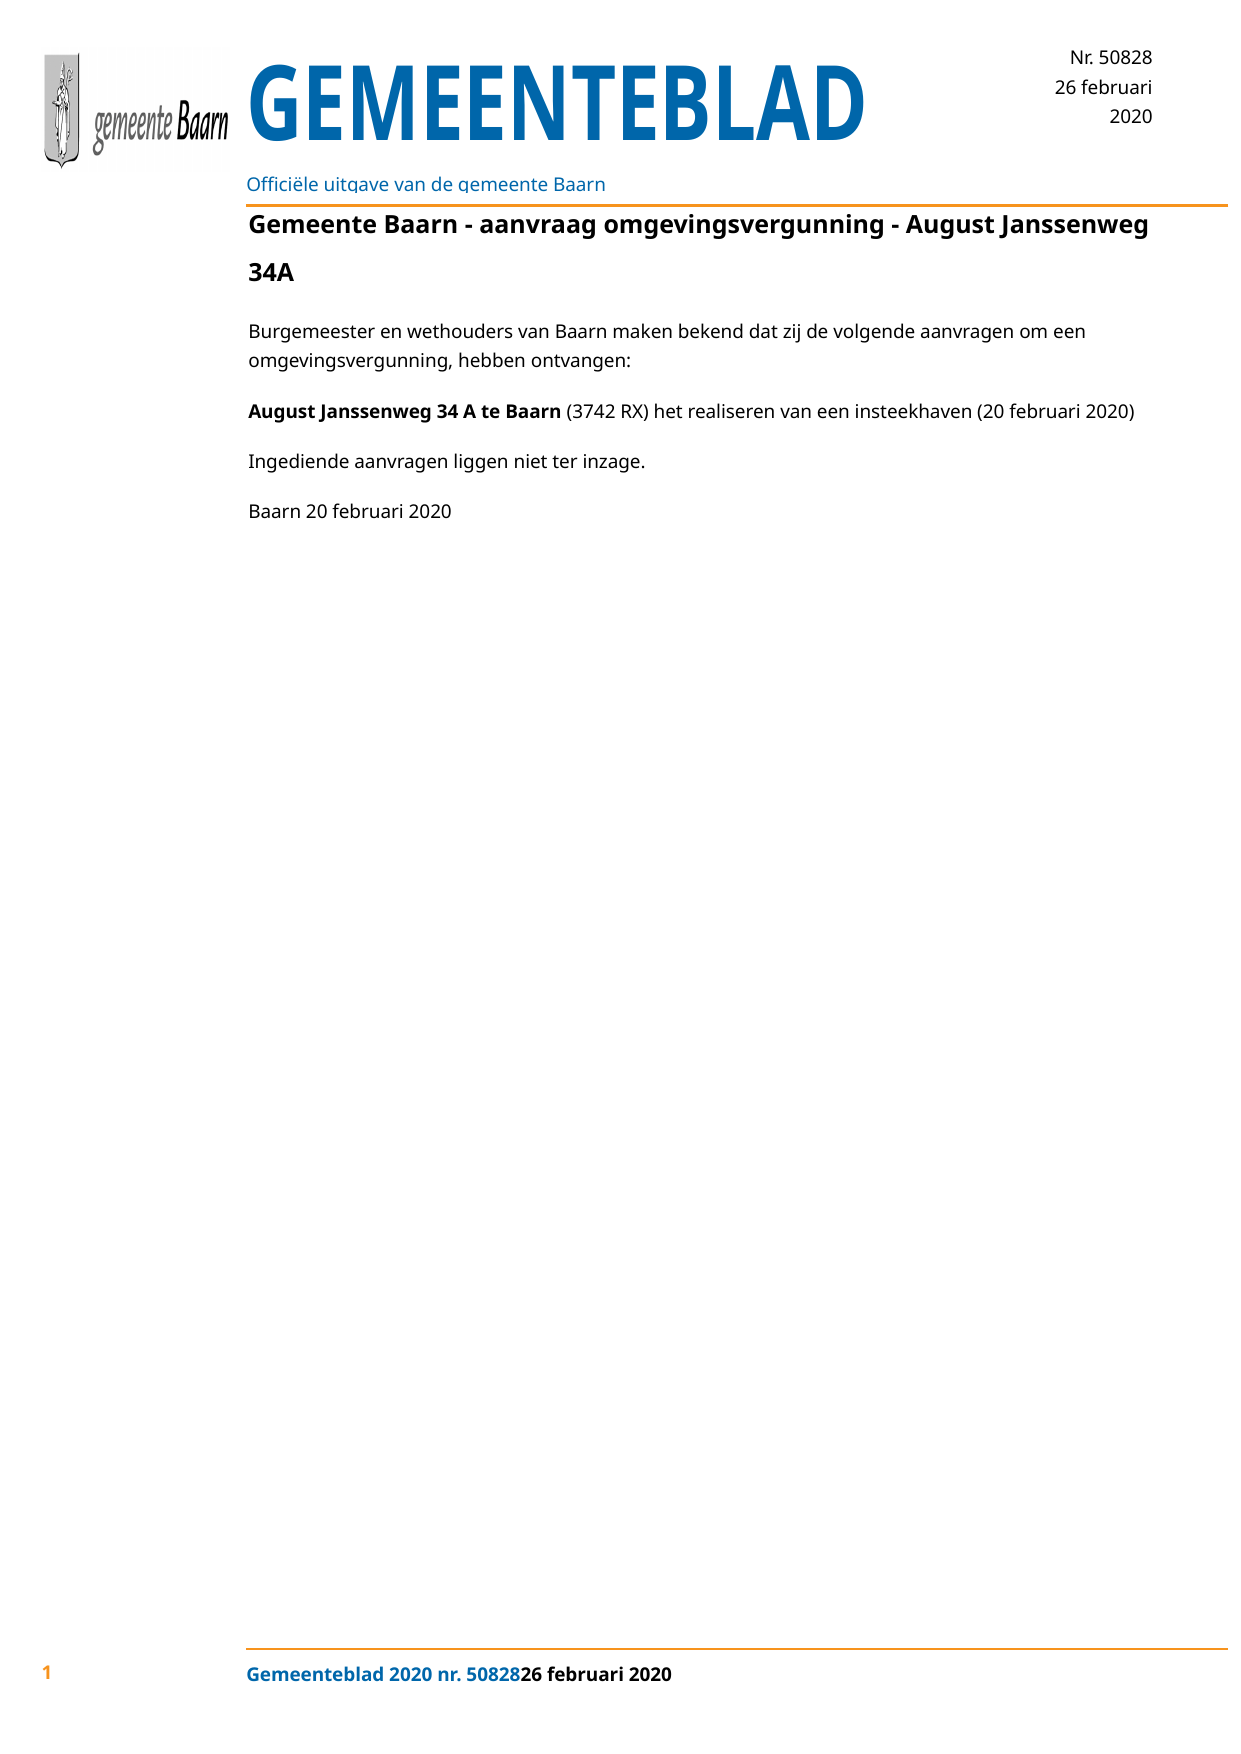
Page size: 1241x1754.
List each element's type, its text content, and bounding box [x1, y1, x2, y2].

text Ingediende aanvragen liggen niet ter inzage. [248, 448, 1152, 474]
picture [41, 47, 231, 172]
text Burgemeester en wethouders van Baarn maken bekend dat zij de volgende aanvragen om een omgevingsvergunning, hebben ontvangen: [248, 318, 1152, 373]
text Baarn 20 februari 2020 [248, 499, 1152, 524]
text Gemeente Baarn - aanvraag omgevingsvergunning - August Janssenweg 34A [248, 207, 1152, 288]
text August Janssenweg 34 A te Baarn (3742 RX) het realiseren van een insteekhaven (20 februari 2020) [248, 398, 1152, 424]
